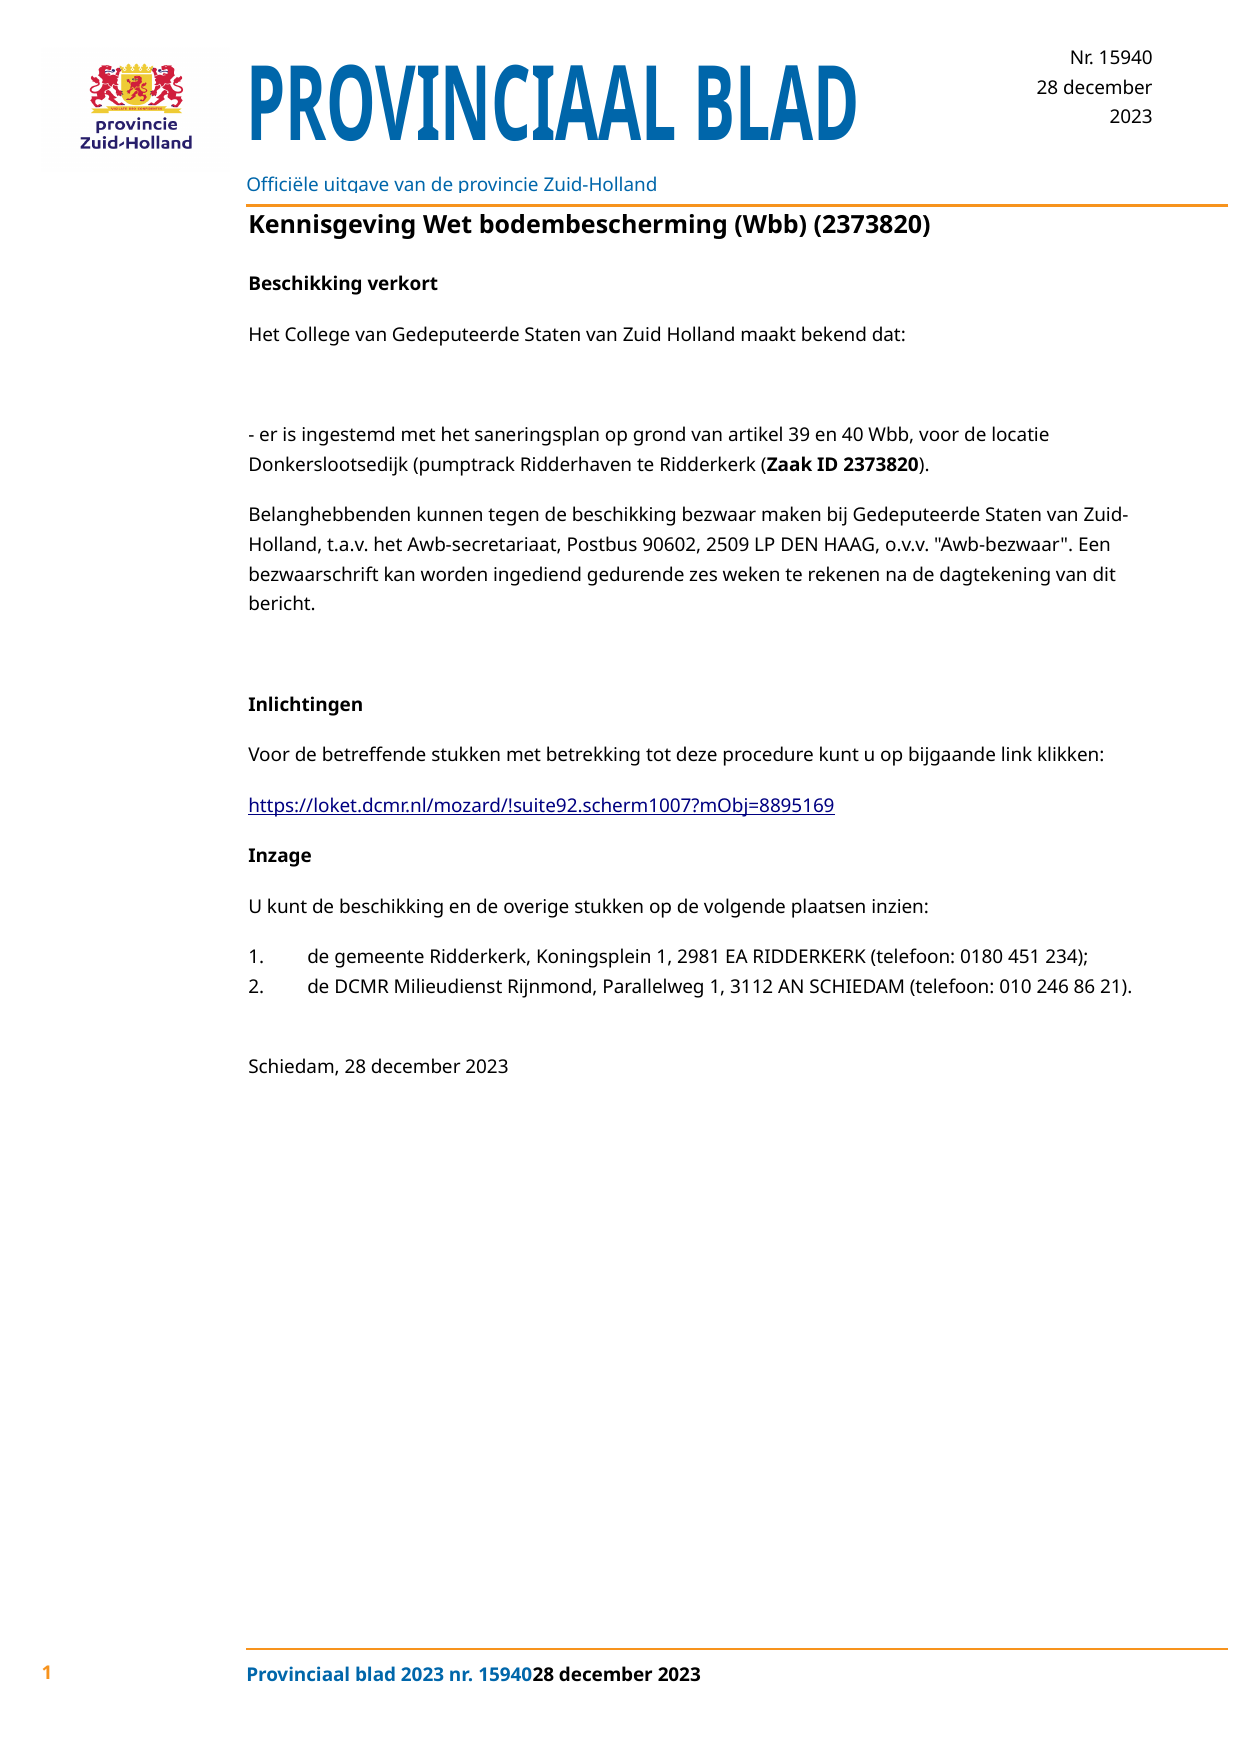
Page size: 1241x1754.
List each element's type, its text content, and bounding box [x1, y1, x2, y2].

text U kunt de beschikking en de overige stukken op de volgende plaatsen inzien: [248, 893, 1152, 918]
text - er is ingestemd met het saneringsplan op grond van artikel 39 en 40 Wbb, voor de locatie Donkerslootsedijk (pumptrack Ridderhaven te Ridderkerk (Zaak ID 2373820). [248, 422, 1152, 477]
text https://loket.dcmr.nl/mozard/!suite92.scherm1007?mObj=8895169 [248, 792, 1152, 818]
text Belanghebbenden kunnen tegen de beschikking bezwaar maken bij Gedeputeerde Staten van Zuid-Holland, t.a.v. het Awb-secretariaat, Postbus 90602, 2509 LP DEN HAAG, o.v.v. "Awb-bezwaar". Een bezwaarschrift kan worden ingediend gedurende zes weken te rekenen na de dagtekening van dit bericht. [248, 502, 1152, 616]
list de DCMR Milieudienst Rijnmond, Parallelweg 1, 3112 AN SCHIEDAM (telefoon: 010 246 86 21). [248, 973, 1152, 998]
text Inzage [248, 842, 1152, 868]
text Kennisgeving Wet bodembescherming (Wbb) (2373820) [248, 207, 1152, 241]
text Inlichtingen [248, 691, 1152, 717]
text Beschikking verkort [248, 270, 1152, 296]
text Schiedam, 28 december 2023 [248, 1053, 1152, 1078]
picture [41, 47, 231, 172]
text Voor de betreffende stukken met betrekking tot deze procedure kunt u op bijgaande link klikken: [248, 742, 1152, 767]
list de gemeente Ridderkerk, Koningsplein 1, 2981 EA RIDDERKERK (telefoon: 0180 451 234); [248, 943, 1152, 969]
text Het College van Gedeputeerde Staten van Zuid Holland maakt bekend dat: [248, 321, 1152, 346]
